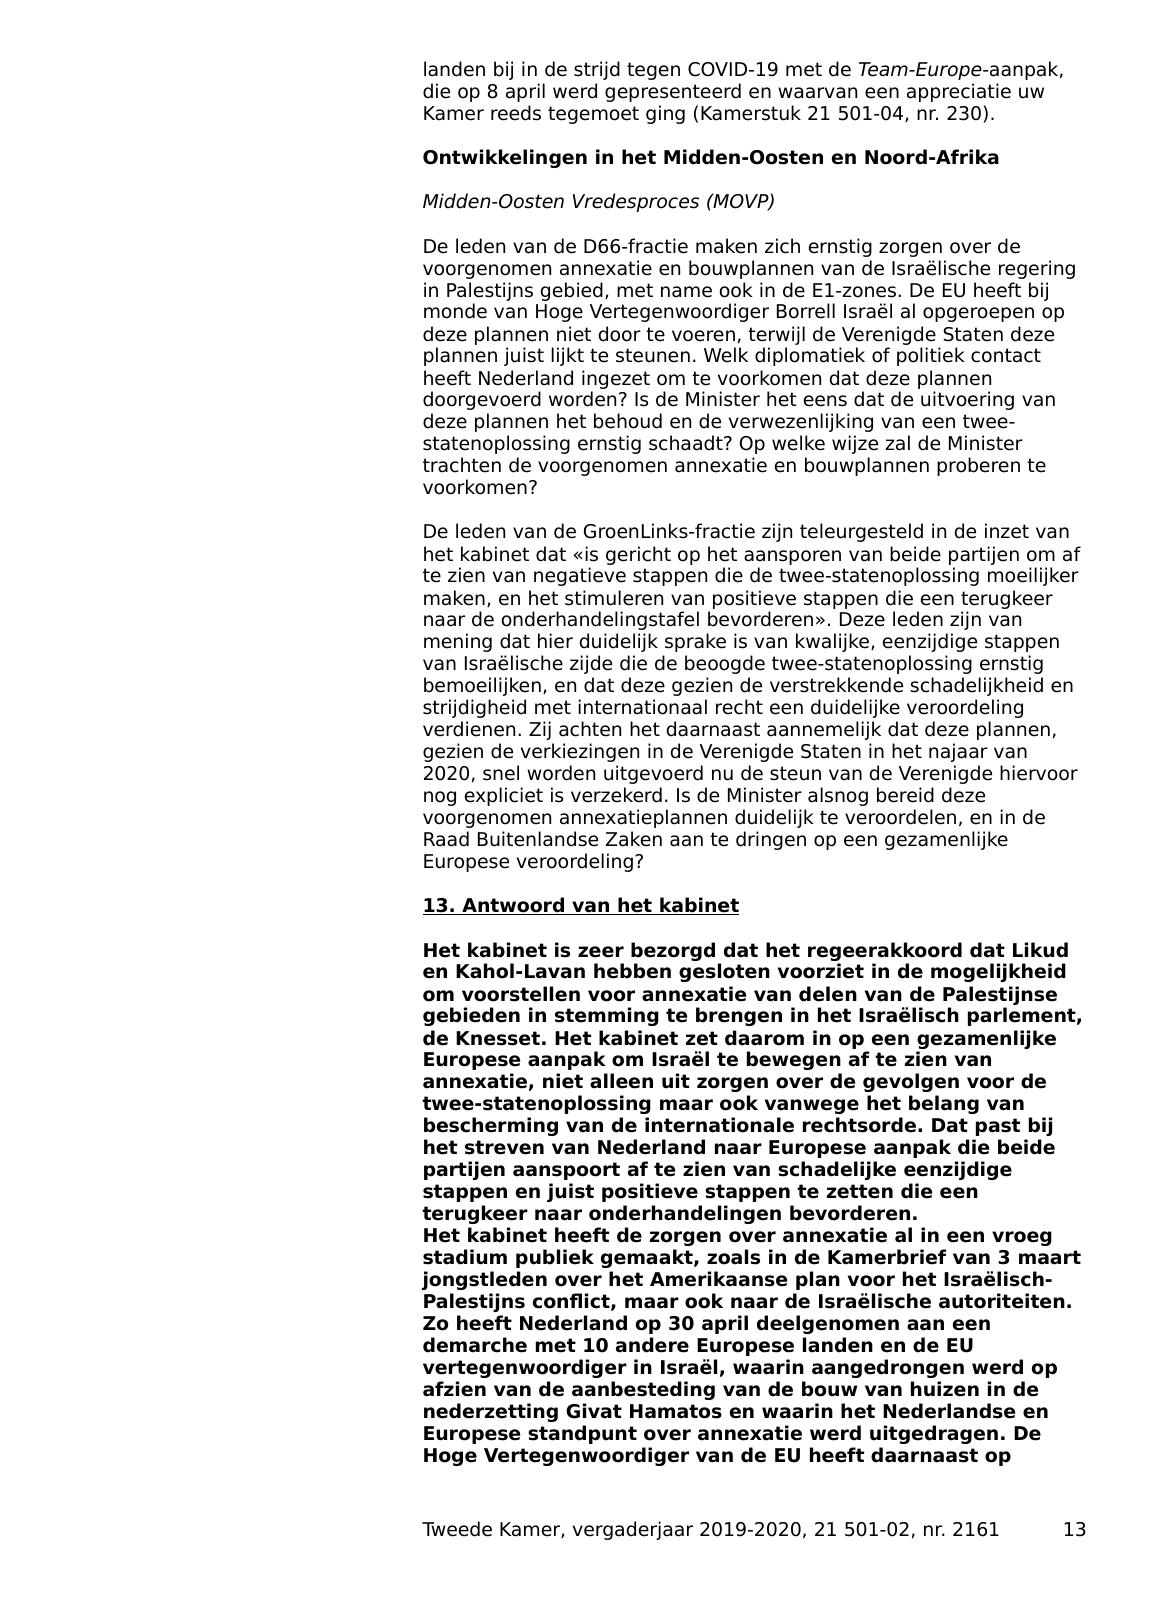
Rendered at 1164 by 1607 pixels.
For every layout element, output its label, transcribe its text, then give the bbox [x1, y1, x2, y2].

subtitle Ontwikkelingen in het Midden-Oosten en Noord-Afrika [422, 147, 1087, 169]
subtitle 13. Antwoord van het kabinet [422, 895, 1087, 917]
subtitle Midden-Oosten Vredesproces (MOVP) [422, 191, 1087, 213]
text De leden van de GroenLinks-fractie zijn teleurgesteld in de inzet van het kabinet dat «is gericht op het aansporen van beide partijen om af te zien van negatieve stappen die de twee-statenoplossing moeilijker maken, en het stimuleren van positieve stappen die een terugkeer naar de onderhandelingstafel bevorderen». Deze leden zijn van mening dat hier duidelijk sprake is van kwalijke, eenzijdige stappen van Israëlische zijde die de beoogde twee-statenoplossing ernstig bemoeilijken, en dat deze gezien de verstrekkende schadelijkheid en strijdigheid met internationaal recht een duidelijke veroordeling verdienen. Zij achten het daarnaast aannemelijk dat deze plannen, gezien de verkiezingen in de Verenigde Staten in het najaar van 2020, snel worden uitgevoerd nu de steun van de Verenigde hiervoor nog expliciet is verzekerd. Is de Minister alsnog bereid deze voorgenomen annexatieplannen duidelijk te veroordelen, en in de Raad Buitenlandse Zaken aan te dringen op een gezamenlijke Europese veroordeling? [422, 521, 1087, 873]
text landen bij in de strijd tegen COVID-19 met de Team-Europe-aanpak, die op 8 april werd gepresenteerd en waarvan een appreciatie uw Kamer reeds tegemoet ging (Kamerstuk 21 501-04, nr. 230). [422, 59, 1087, 125]
text Het kabinet is zeer bezorgd dat het regeerakkoord dat Likud en Kahol-Lavan hebben gesloten voorziet in de mogelijkheid om voorstellen voor annexatie van delen van de Palestijnse gebieden in stemming te brengen in het Israëlisch parlement, de Knesset. Het kabinet zet daarom in op een gezamenlijke Europese aanpak om Israël te bewegen af te zien van annexatie, niet alleen uit zorgen over de gevolgen voor de twee-statenoplossing maar ook vanwege het belang van bescherming van de internationale rechtsorde. Dat past bij het streven van Nederland naar Europese aanpak die beide partijen aanspoort af te zien van schadelijke eenzijdige stappen en juist positieve stappen te zetten die een terugkeer naar onderhandelingen bevorderen. [422, 939, 1087, 1225]
text Het kabinet heeft de zorgen over annexatie al in een vroeg stadium publiek gemaakt, zoals in de Kamerbrief van 3 maart jongstleden over het Amerikaanse plan voor het Israëlisch-Palestijns conflict, maar ook naar de Israëlische autoriteiten. Zo heeft Nederland op 30 april deelgenomen aan een demarche met 10 andere Europese landen en de EU vertegenwoordiger in Israël, waarin aangedrongen werd op afzien van de aanbesteding van de bouw van huizen in de nederzetting Givat Hamatos en waarin het Nederlandse en Europese standpunt over annexatie werd uitgedragen. De Hoge Vertegenwoordiger van de EU heeft daarnaast op [422, 1225, 1087, 1467]
text De leden van de D66-fractie maken zich ernstig zorgen over de voorgenomen annexatie en bouwplannen van de Israëlische regering in Palestijns gebied, met name ook in de E1-zones. De EU heeft bij monde van Hoge Vertegenwoordiger Borrell Israël al opgeroepen op deze plannen niet door te voeren, terwijl de Verenigde Staten deze plannen juist lijkt te steunen. Welk diplomatiek of politiek contact heeft Nederland ingezet om te voorkomen dat deze plannen doorgevoerd worden? Is de Minister het eens dat de uitvoering van deze plannen het behoud en de verwezenlijking van een twee-statenoplossing ernstig schaadt? Op welke wijze zal de Minister trachten de voorgenomen annexatie en bouwplannen proberen te voorkomen? [422, 236, 1087, 499]
